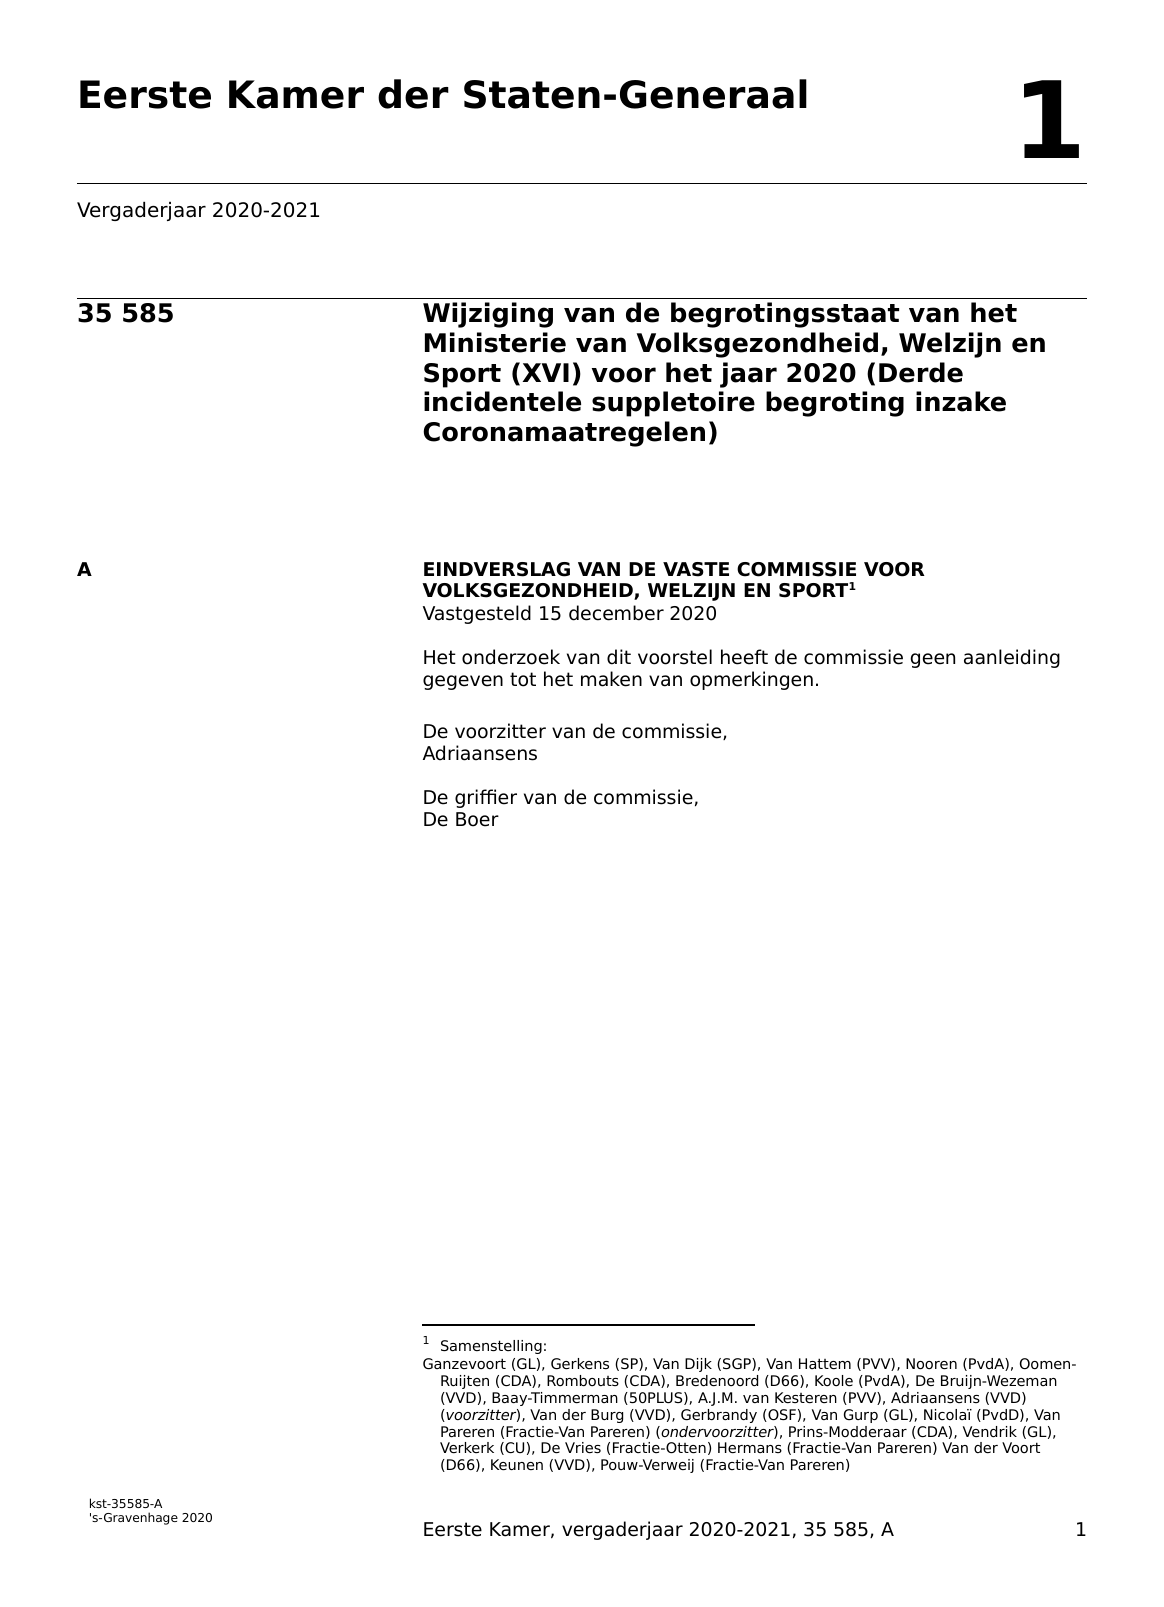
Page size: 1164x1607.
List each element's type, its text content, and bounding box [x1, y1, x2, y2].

table_header Eerste Kamer der Staten-Generaal [77, 59, 886, 183]
subtitle A EINDVERSLAG VAN DE VASTE COMMISSIE VOOR VOLKSGEZONDHEID, WELZIJN EN SPORT [77, 558, 1087, 602]
table_header 1 [886, 59, 1087, 183]
text De voorzitter van de commissie, Adriaansens [422, 721, 1087, 764]
text 's-Gravenhage 2020 [88, 1511, 323, 1525]
text Samenstelling: [422, 1334, 1087, 1356]
text Ganzevoort (GL), Gerkens (SP), Van Dijk (SGP), Van Hattem (PVV), Nooren (PvdA), Oomen-Ruijten (CDA), Rombouts (CDA), Bredenoord (D66), Koole (PvdA), De Bruijn-Wezeman (VVD), Baay-Timmerman (50PLUS), A.J.M. van Kesteren (PVV), Adriaansens (VVD) (voorzitter), Van der Burg (VVD), Gerbrandy (OSF), Van Gurp (GL), Nicolaï (PvdD), Van Pareren (Fractie-Van Pareren) (ondervoorzitter), Prins-Modderaar (CDA), Vendrik (GL), Verkerk (CU), De Vries (Fractie-Otten) Hermans (Fractie-Van Pareren) Van der Voort (D66), Keunen (VVD), Pouw-Verweij (Fractie-Van Pareren) [422, 1356, 1087, 1474]
table_cell Vergaderjaar 2020-2021 [77, 184, 1087, 298]
subtitle 35 585 Wijziging van de begrotingsstaat van het Ministerie van Volksgezondheid, Welzijn en Sport (XVI) voor het jaar 2020 (Derde incidentele suppletoire begroting inzake Coronamaatregelen) [77, 299, 1087, 447]
text kst-35585-A [88, 1497, 323, 1511]
text Vastgesteld 15 december 2020 [422, 602, 1087, 624]
text Het onderzoek van dit voorstel heeft de commissie geen aanleiding gegeven tot het maken van opmerkingen. [422, 647, 1087, 691]
text De griffier van de commissie, De Boer [422, 787, 1087, 831]
